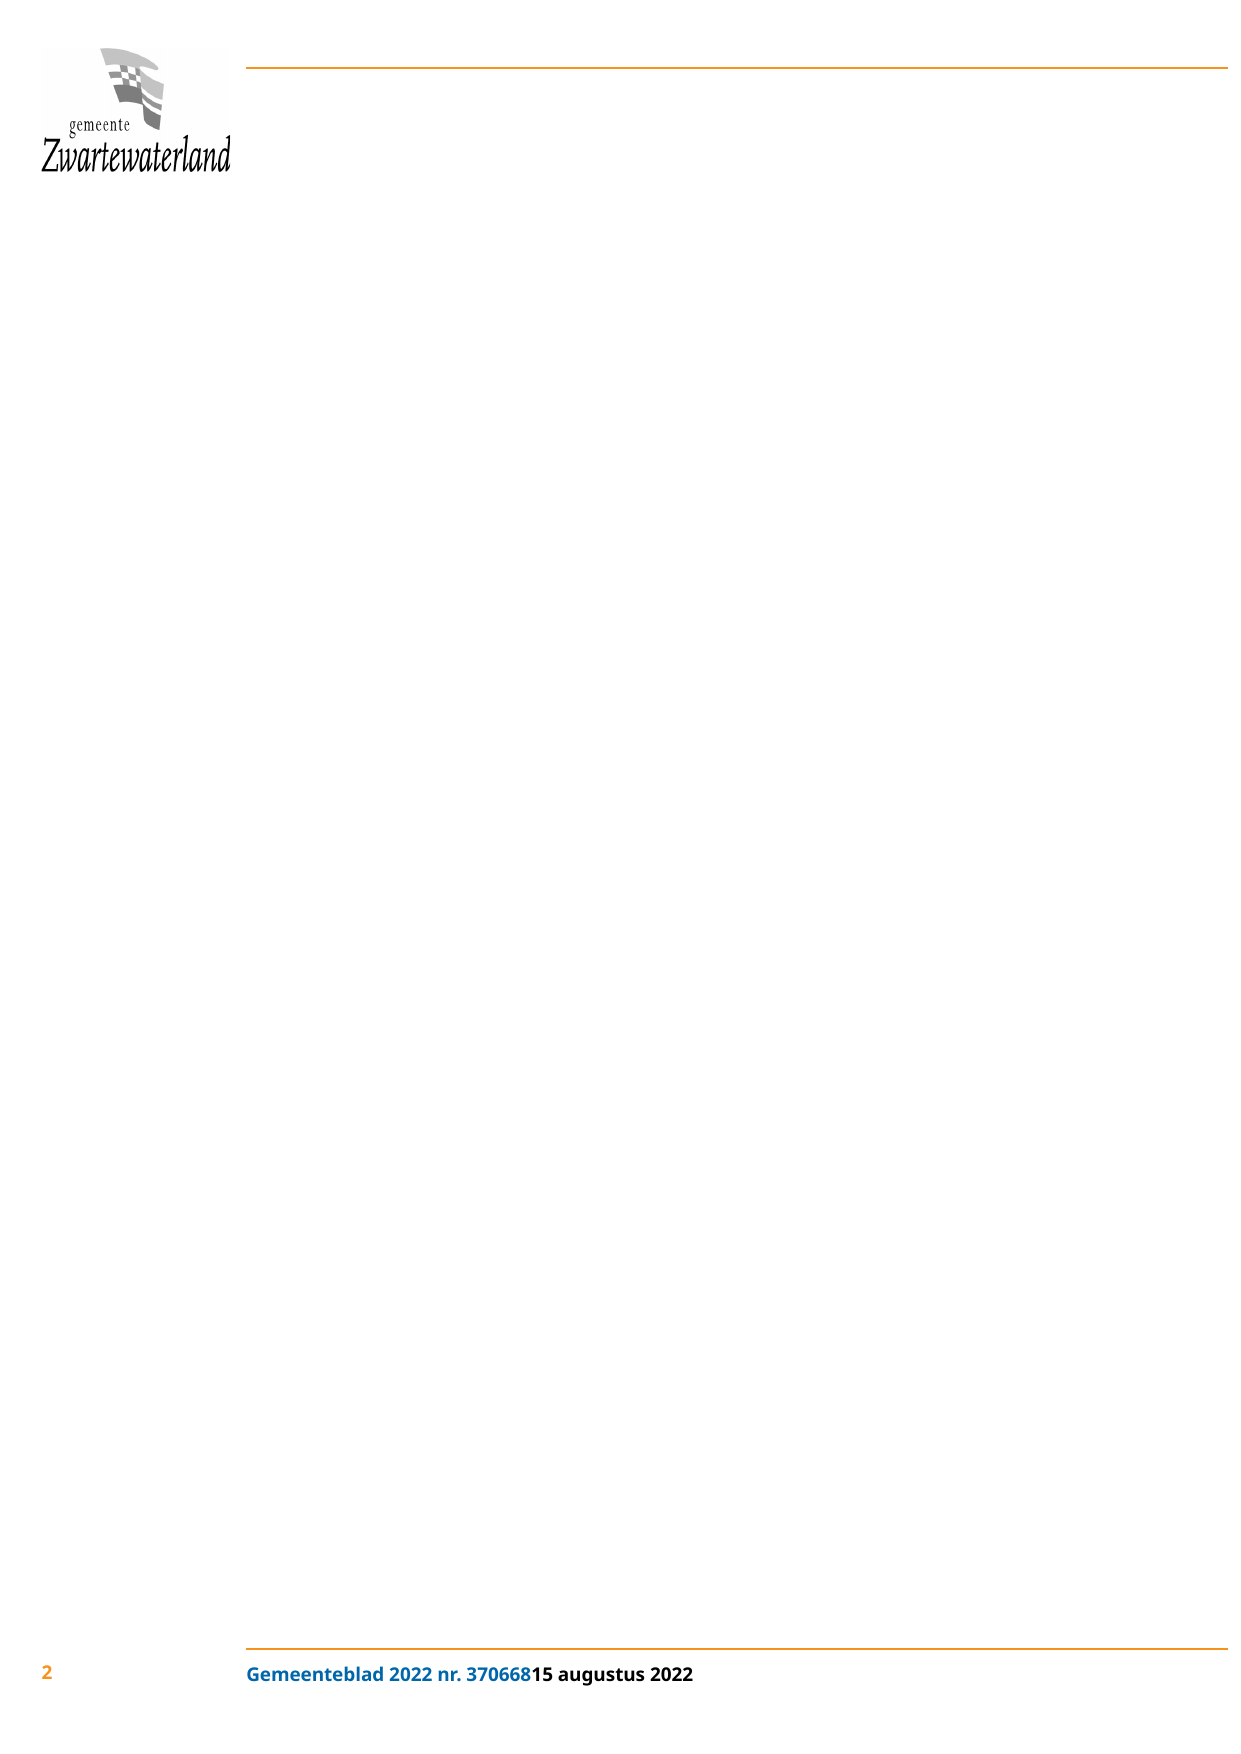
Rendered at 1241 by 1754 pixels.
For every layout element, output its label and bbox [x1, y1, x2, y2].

picture [41, 47, 231, 172]
